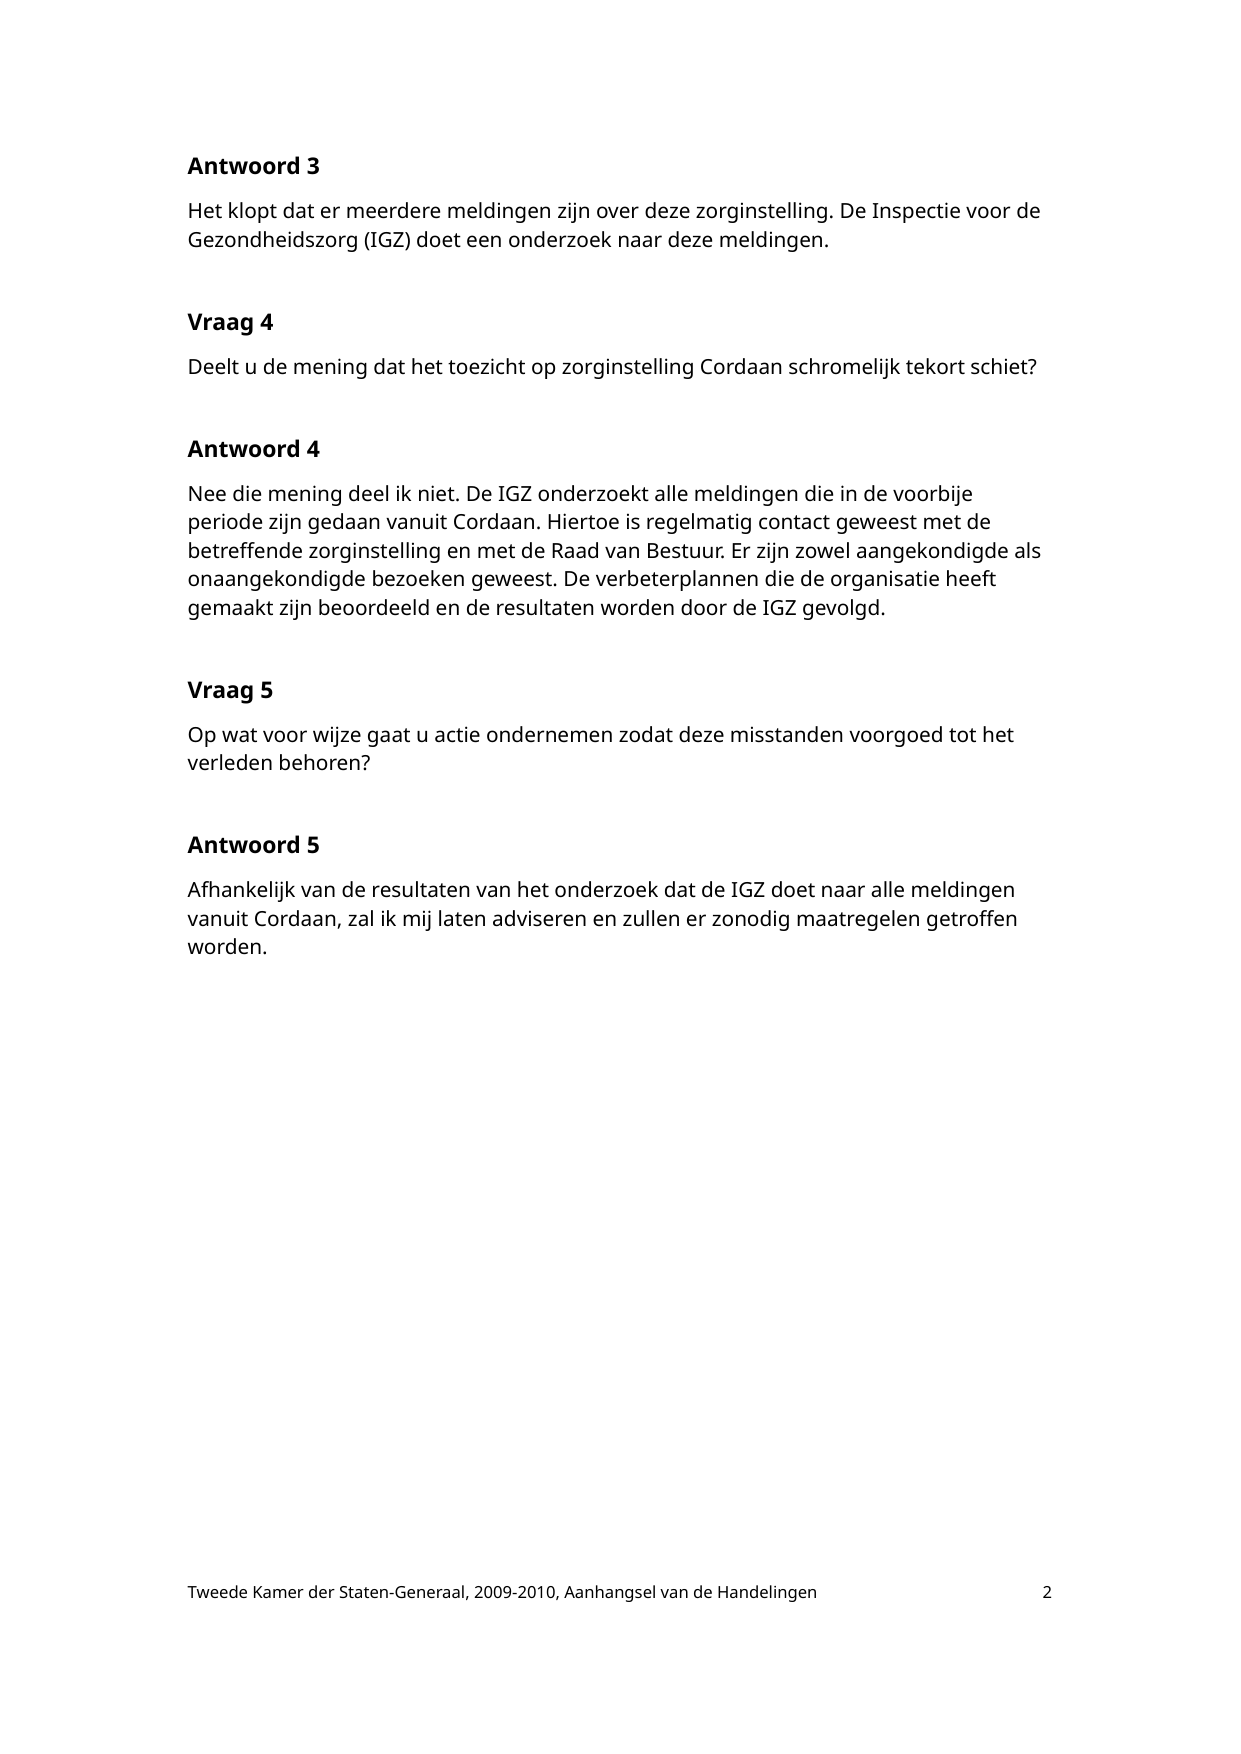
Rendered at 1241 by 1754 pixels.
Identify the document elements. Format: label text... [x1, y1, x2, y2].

text Afhankelijk van de resultaten van het onderzoek dat de IGZ doet naar alle meldingen vanuit Cordaan, zal ik mij laten adviseren en zullen er zonodig maatregelen getroffen worden. [187, 876, 1053, 961]
subtitle Vraag 4 [187, 306, 1053, 337]
text Deelt u de mening dat het toezicht op zorginstelling Cordaan schromelijk tekort schiet? [187, 352, 1053, 380]
text Op wat voor wijze gaat u actie ondernemen zodat deze misstanden voorgoed tot het verleden behoren? [187, 720, 1053, 777]
subtitle Antwoord 5 [187, 829, 1053, 861]
text Het klopt dat er meerdere meldingen zijn over deze zorginstelling. De Inspectie voor de Gezondheidszorg (IGZ) doet een onderzoek naar deze meldingen. [187, 196, 1053, 253]
subtitle Antwoord 4 [187, 433, 1053, 464]
subtitle Antwoord 3 [187, 150, 1053, 181]
text Nee die mening deel ik niet. De IGZ onderzoekt alle meldingen die in de voorbije periode zijn gedaan vanuit Cordaan. Hiertoe is regelmatig contact geweest met de betreffende zorginstelling en met de Raad van Bestuur. Er zijn zowel aangekondigde als onaangekondigde bezoeken geweest. De verbeterplannen die de organisatie heeft gemaakt zijn beoordeeld en de resultaten worden door de IGZ gevolgd. [187, 479, 1053, 621]
subtitle Vraag 5 [187, 674, 1053, 705]
